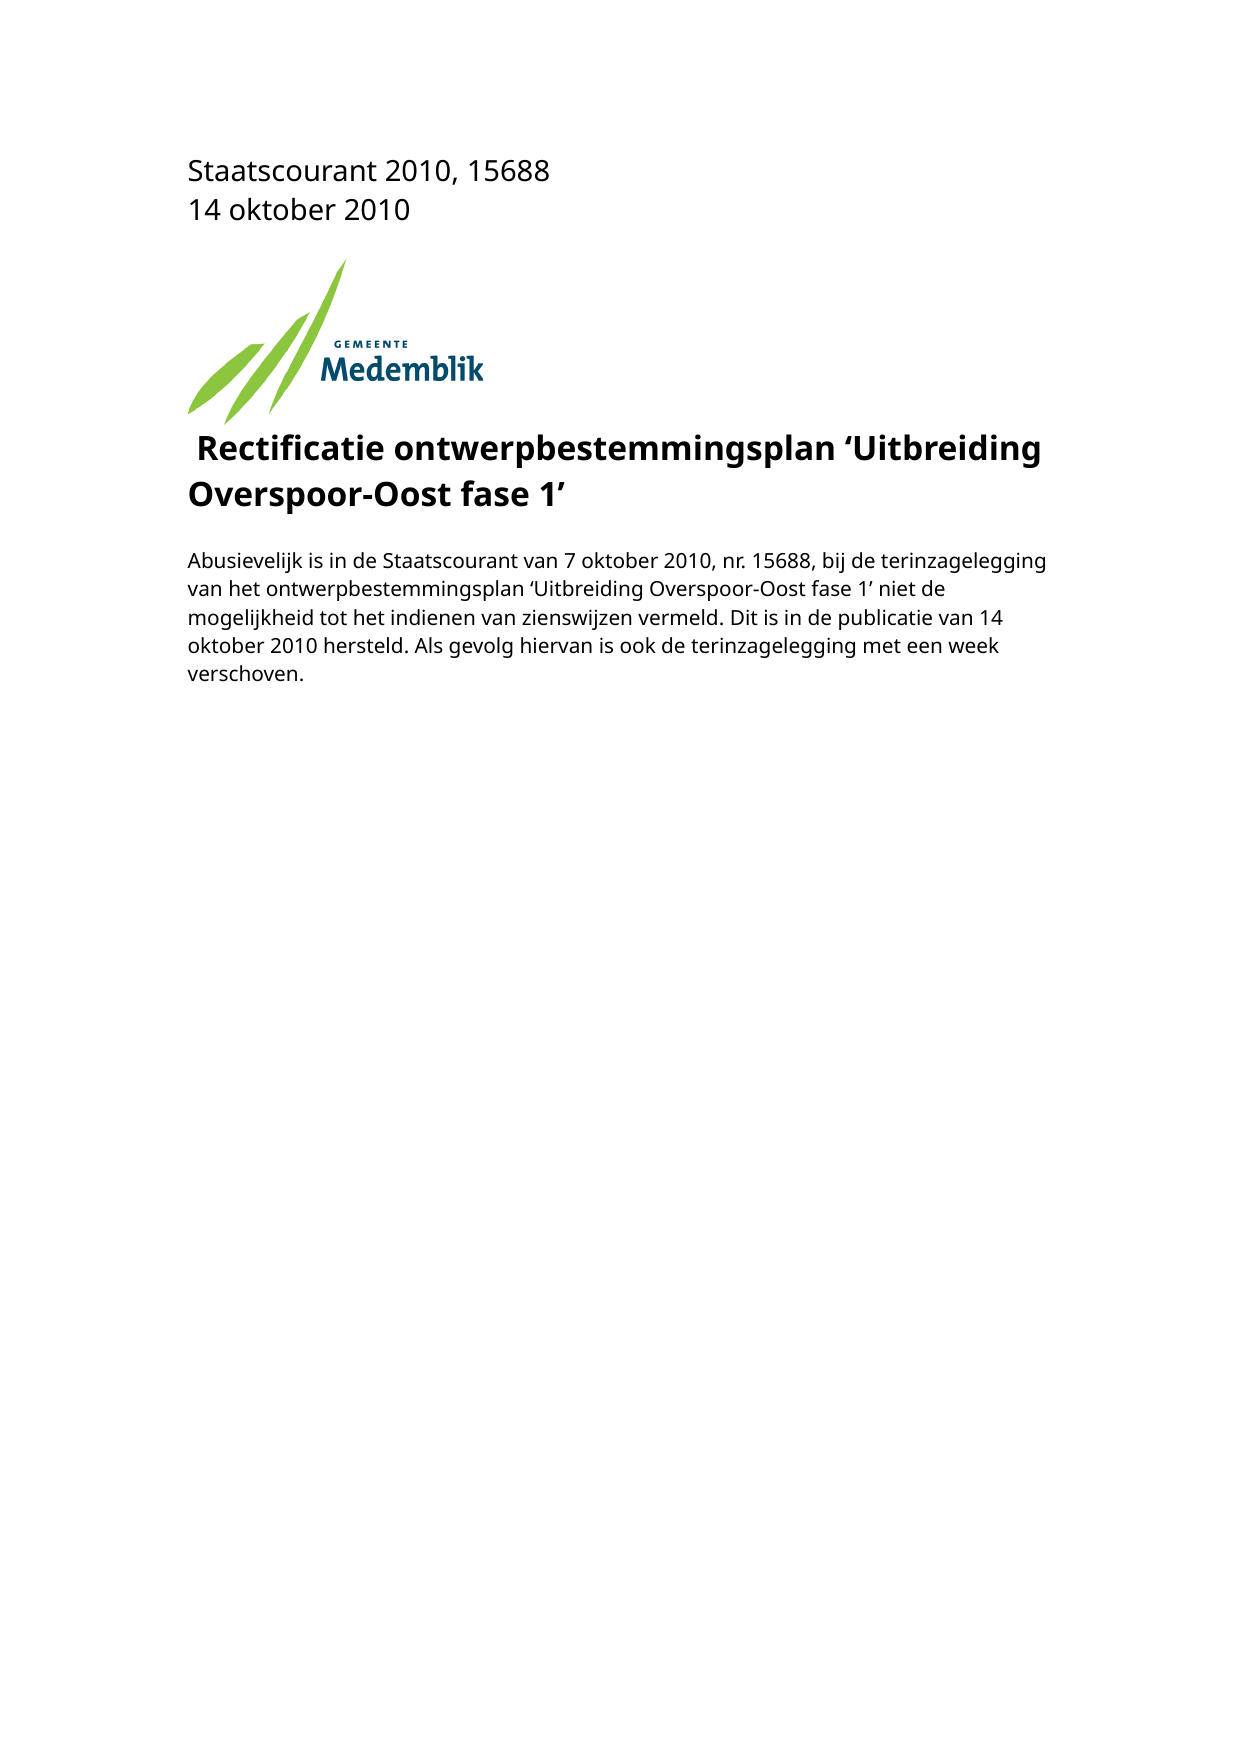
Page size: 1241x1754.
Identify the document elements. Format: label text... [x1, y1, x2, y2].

text Staatscourant 2010, 15688 [187, 150, 1053, 190]
text 14 oktober 2010 [187, 190, 1053, 229]
picture [187, 258, 484, 425]
text Abusievelijk is in de Staatscourant van 7 oktober 2010, nr. 15688, bij de terinzagelegging van het ontwerpbestemmingsplan ‘Uitbreiding Overspoor-Oost fase 1’ niet de mogelijkheid tot het indienen van zienswijzen vermeld. Dit is in de publicatie van 14 oktober 2010 hersteld. Als gevolg hiervan is ook de terinzagelegging met een week verschoven. [187, 546, 1053, 688]
subtitle Rectificatie ontwerpbestemmingsplan ‘Uitbreiding Overspoor-Oost fase 1’ [187, 271, 1053, 516]
